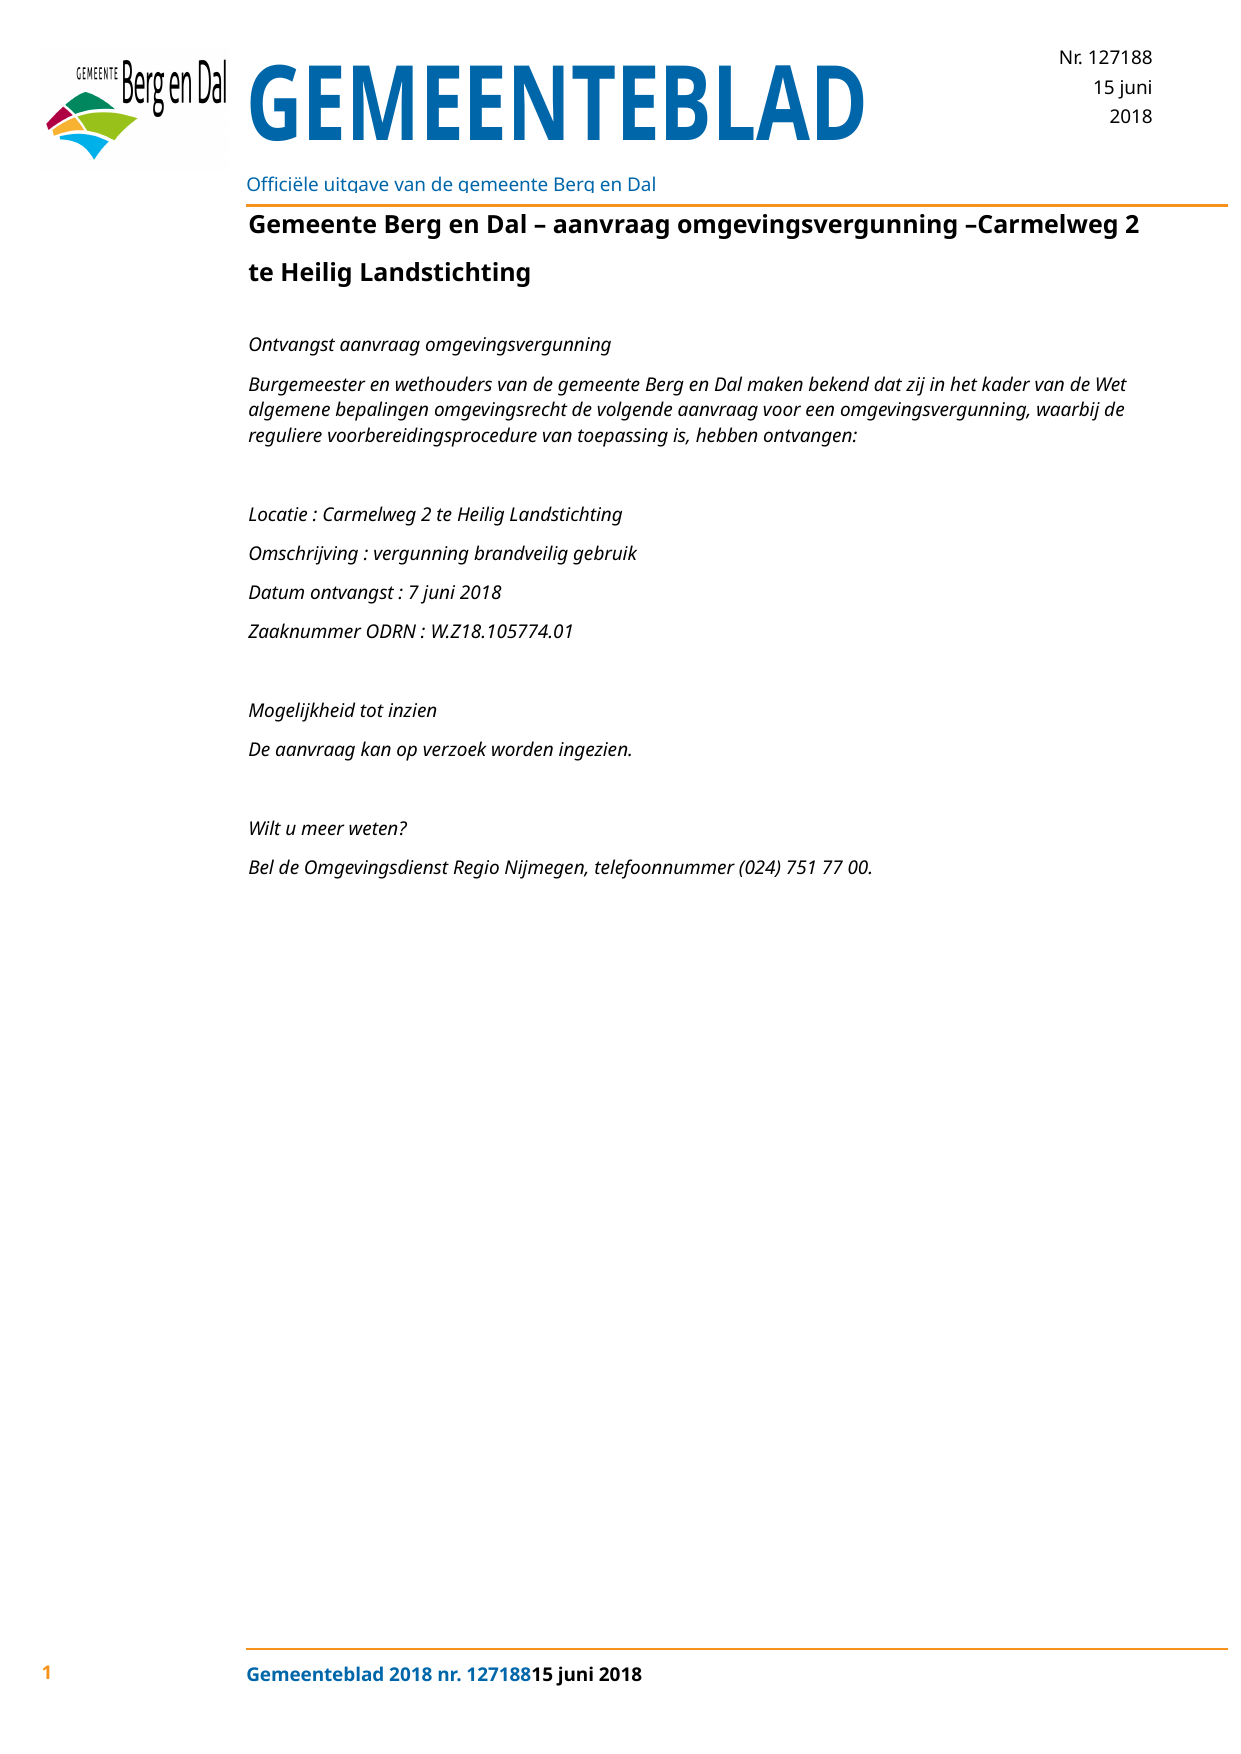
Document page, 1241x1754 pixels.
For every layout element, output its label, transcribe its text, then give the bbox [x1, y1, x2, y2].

text Mogelijkheid tot inzien [248, 697, 1152, 723]
text Bel de Omgevingsdienst Regio Nijmegen, telefoonnummer (024) 751 77 00. [248, 854, 1152, 880]
text Omschrijving : vergunning brandveilig gebruik [248, 540, 1152, 566]
text Datum ontvangst : 7 juni 2018 [248, 579, 1152, 605]
text Gemeente Berg en Dal – aanvraag omgevingsvergunning –Carmelweg 2 te Heilig Landstichting [248, 207, 1152, 288]
text De aanvraag kan op verzoek worden ingezien. [248, 736, 1152, 762]
text Zaaknummer ODRN : W.Z18.105774.01 [248, 618, 1152, 644]
text Locatie : Carmelweg 2 te Heilig Landstichting [248, 501, 1152, 526]
text Wilt u meer weten? [248, 815, 1152, 841]
picture [41, 47, 231, 172]
text Ontvangst aanvraag omgevingsvergunning [248, 331, 1152, 357]
text Burgemeester en wethouders van de gemeente Berg en Dal maken bekend dat zij in het kader van de Wet algemene bepalingen omgevingsrecht de volgende aanvraag voor een omgevingsvergunning, waarbij de reguliere voorbereidingsprocedure van toepassing is, hebben ontvangen: [248, 371, 1152, 448]
